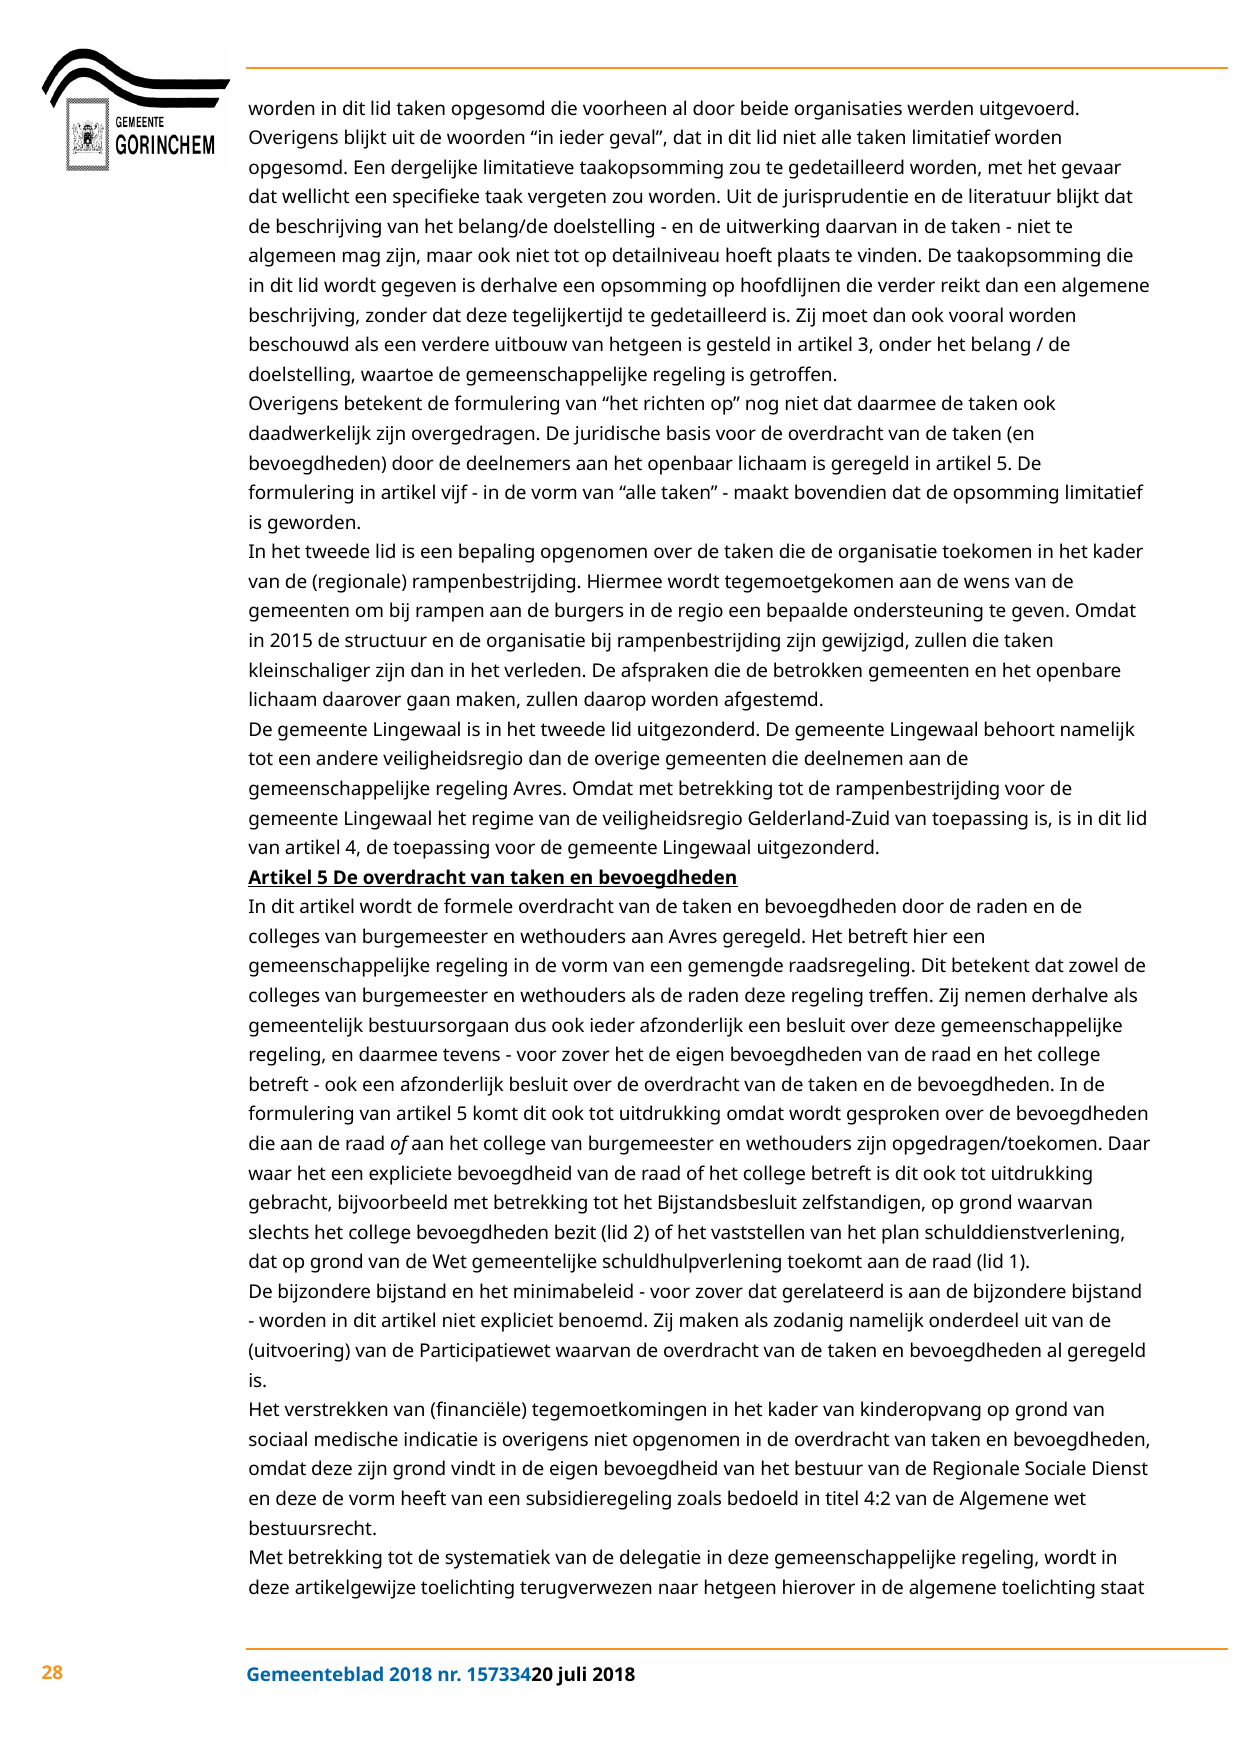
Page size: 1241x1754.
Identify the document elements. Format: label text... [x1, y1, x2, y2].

text Met betrekking tot de systematiek van de delegatie in deze gemeenschappelijke regeling, wordt in deze artikelgewijze toelichting terugverwezen naar hetgeen hierover in de algemene toelichting staat [248, 1544, 1152, 1600]
text De bijzondere bijstand en het minimabeleid - voor zover dat gerelateerd is aan de bijzondere bijstand - worden in dit artikel niet expliciet benoemd. Zij maken als zodanig namelijk onderdeel uit van de (uitvoering) van de Participatiewet waarvan de overdracht van de taken en bevoegdheden al geregeld is. [248, 1278, 1152, 1393]
text worden in dit lid taken opgesomd die voorheen al door beide organisaties werden uitgevoerd. [248, 95, 1152, 121]
text Overigens betekent de formulering van “het richten op” nog niet dat daarmee de taken ook daadwerkelijk zijn overgedragen. De juridische basis voor de overdracht van de taken (en bevoegdheden) door de deelnemers aan het openbaar lichaam is geregeld in artikel 5. De formulering in artikel vijf - in de vorm van “alle taken” - maakt bovendien dat de opsomming limitatief is geworden. [248, 391, 1152, 535]
text Het verstrekken van (financiële) tegemoetkomingen in het kader van kinderopvang op grond van sociaal medische indicatie is overigens niet opgenomen in de overdracht van taken en bevoegdheden, omdat deze zijn grond vindt in de eigen bevoegdheid van het bestuur van de Regionale Sociale Dienst en deze de vorm heeft van een subsidieregeling zoals bedoeld in titel 4:2 van de Algemene wet bestuursrecht. [248, 1396, 1152, 1541]
text Artikel 5 De overdracht van taken en bevoegdheden [248, 864, 1152, 890]
picture [41, 47, 231, 172]
text Overigens blijkt uit de woorden “in ieder geval”, dat in dit lid niet alle taken limitatief worden opgesomd. Een dergelijke limitatieve taakopsomming zou te gedetailleerd worden, met het gevaar dat wellicht een specifieke taak vergeten zou worden. Uit de jurisprudentie en de literatuur blijkt dat de beschrijving van het belang/de doelstelling - en de uitwerking daarvan in de taken - niet te algemeen mag zijn, maar ook niet tot op detailniveau hoeft plaats te vinden. De taakopsomming die in dit lid wordt gegeven is derhalve een opsomming op hoofdlijnen die verder reikt dan een algemene beschrijving, zonder dat deze tegelijkertijd te gedetailleerd is. Zij moet dan ook vooral worden beschouwd als een verdere uitbouw van hetgeen is gesteld in artikel 3, onder het belang / de doelstelling, waartoe de gemeenschappelijke regeling is getroffen. [248, 124, 1152, 387]
text De gemeente Lingewaal is in het tweede lid uitgezonderd. De gemeente Lingewaal behoort namelijk tot een andere veiligheidsregio dan de overige gemeenten die deelnemen aan de gemeenschappelijke regeling Avres. Omdat met betrekking tot de rampenbestrijding voor de gemeente Lingewaal het regime van de veiligheidsregio Gelderland-Zuid van toepassing is, is in dit lid van artikel 4, de toepassing voor de gemeente Lingewaal uitgezonderd. [248, 716, 1152, 860]
text In dit artikel wordt de formele overdracht van de taken en bevoegdheden door de raden en de colleges van burgemeester en wethouders aan Avres geregeld. Het betreft hier een gemeenschappelijke regeling in de vorm van een gemengde raadsregeling. Dit betekent dat zowel de colleges van burgemeester en wethouders als de raden deze regeling treffen. Zij nemen derhalve als gemeentelijk bestuursorgaan dus ook ieder afzonderlijk een besluit over deze gemeenschappelijke regeling, en daarmee tevens - voor zover het de eigen bevoegdheden van de raad en het college betreft - ook een afzonderlijk besluit over de overdracht van de taken en de bevoegdheden. In de formulering van artikel 5 komt dit ook tot uitdrukking omdat wordt gesproken over de bevoegdheden die aan de raad of aan het college van burgemeester en wethouders zijn opgedragen/toekomen. Daar waar het een expliciete bevoegdheid van de raad of het college betreft is dit ook tot uitdrukking gebracht, bijvoorbeeld met betrekking tot het Bijstandsbesluit zelfstandigen, op grond waarvan slechts het college bevoegdheden bezit (lid 2) of het vaststellen van het plan schulddienstverlening, dat op grond van de Wet gemeentelijke schuldhulpverlening toekomt aan de raad (lid 1). [248, 893, 1152, 1274]
text In het tweede lid is een bepaling opgenomen over de taken die de organisatie toekomen in het kader van de (regionale) rampenbestrijding. Hiermee wordt tegemoetgekomen aan de wens van de gemeenten om bij rampen aan de burgers in de regio een bepaalde ondersteuning te geven. Omdat in 2015 de structuur en de organisatie bij rampenbestrijding zijn gewijzigd, zullen die taken kleinschaliger zijn dan in het verleden. De afspraken die de betrokken gemeenten en het openbare lichaam daarover gaan maken, zullen daarop worden afgestemd. [248, 538, 1152, 712]
